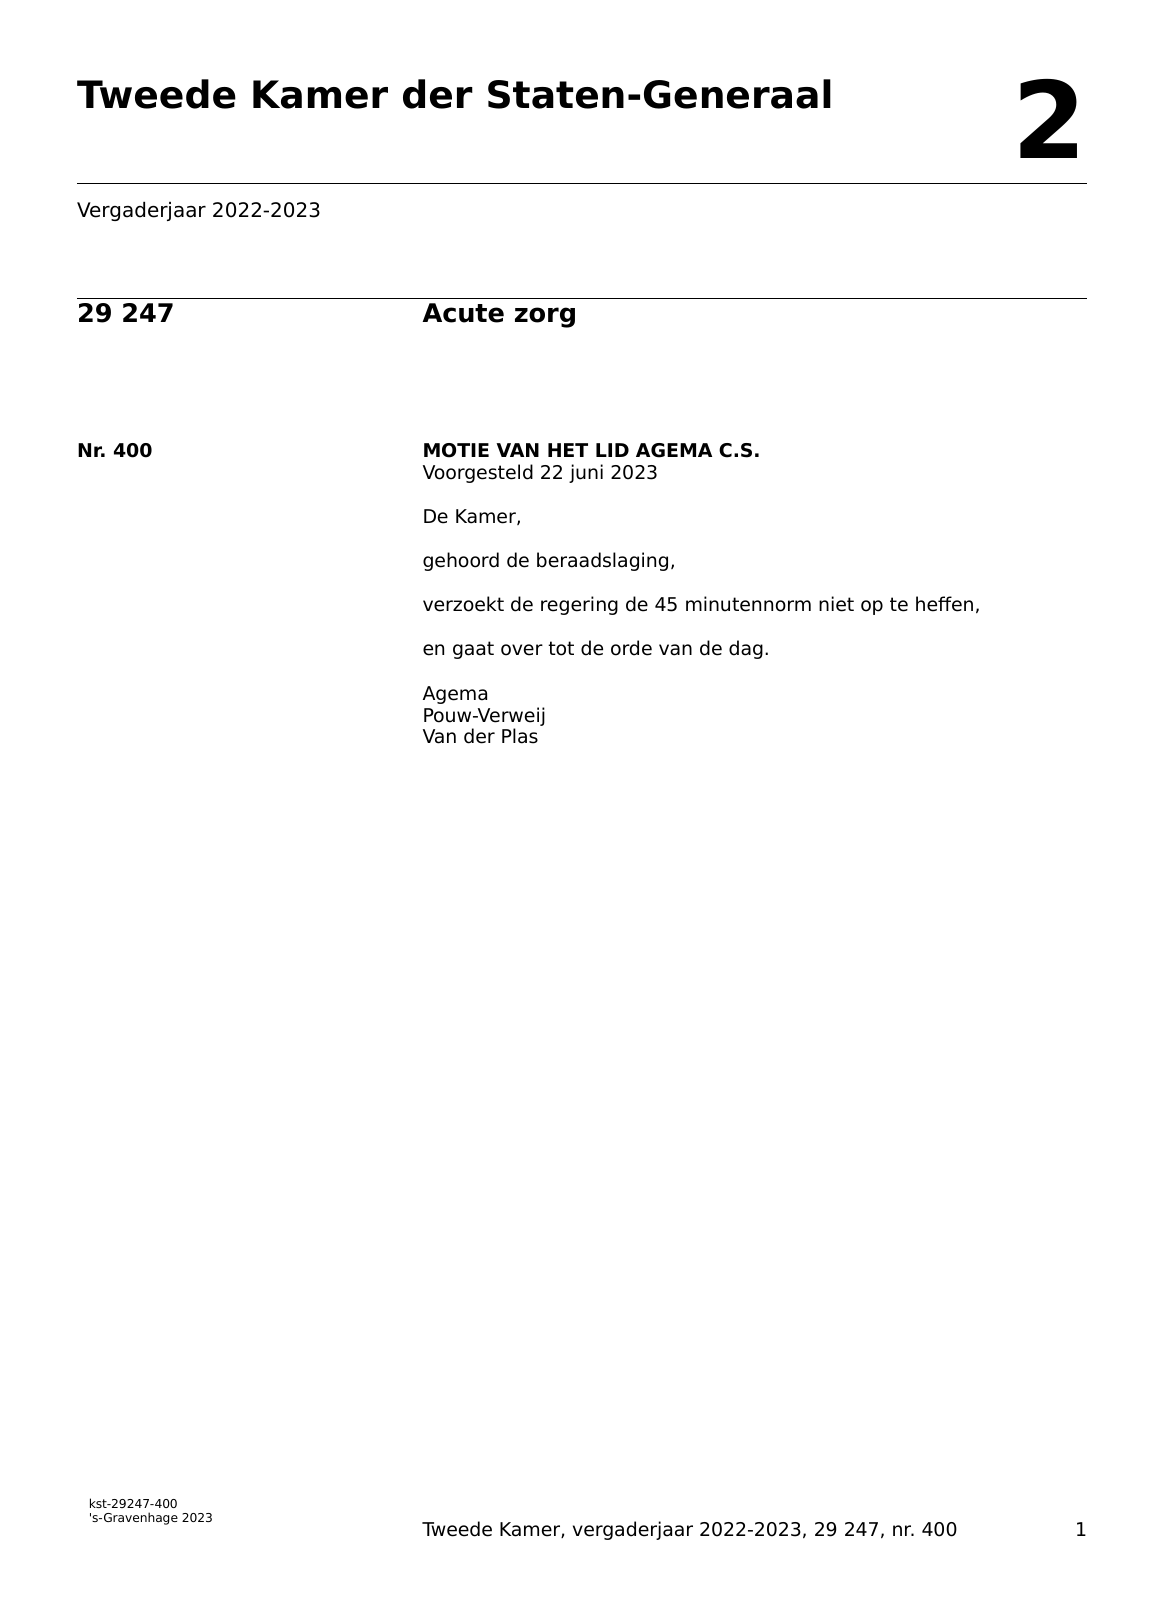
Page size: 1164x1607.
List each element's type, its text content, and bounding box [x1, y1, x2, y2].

table_header Tweede Kamer der Staten-Generaal [77, 59, 886, 183]
subtitle 29 247 Acute zorg [77, 299, 1087, 329]
text Van der Plas [422, 726, 1087, 748]
subtitle Nr. 400 MOTIE VAN HET LID AGEMA C.S. [77, 440, 1087, 462]
text kst-29247-400 [88, 1497, 323, 1511]
text Voorgesteld 22 juni 2023 [422, 462, 1087, 484]
table_cell Vergaderjaar 2022-2023 [77, 184, 1087, 298]
text Pouw-Verweij [422, 704, 1087, 726]
text verzoekt de regering de 45 minutennorm niet op te heffen, [422, 594, 1087, 616]
text gehoord de beraadslaging, [422, 550, 1087, 572]
text en gaat over tot de orde van de dag. [422, 638, 1087, 660]
text 's-Gravenhage 2023 [88, 1511, 323, 1525]
text Agema [422, 682, 1087, 704]
table_header 2 [886, 59, 1087, 183]
text De Kamer, [422, 506, 1087, 528]
